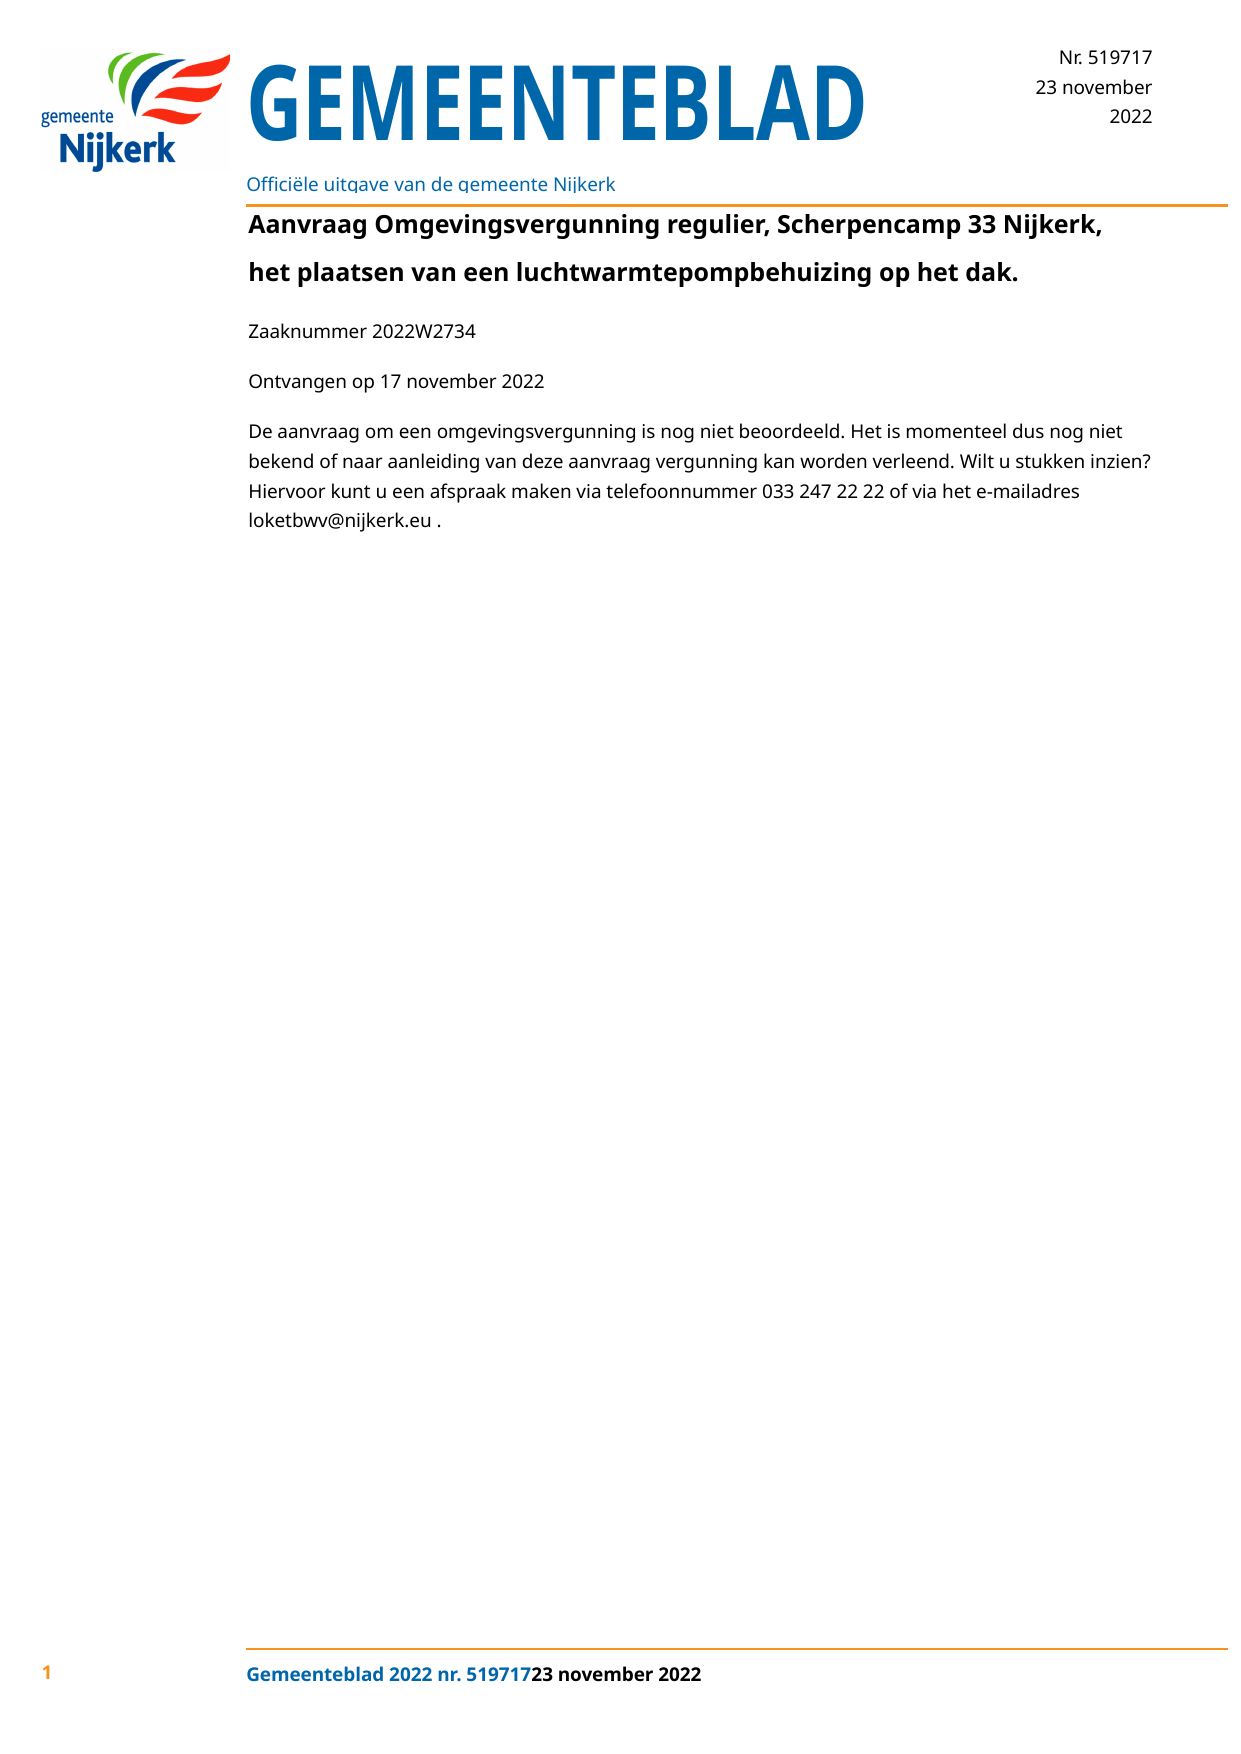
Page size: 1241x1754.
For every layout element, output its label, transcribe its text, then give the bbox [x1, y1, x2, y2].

text Aanvraag Omgevingsvergunning regulier, Scherpencamp 33 Nijkerk, het plaatsen van een luchtwarmtepompbehuizing op het dak. [248, 207, 1152, 288]
text Ontvangen op 17 november 2022 [248, 368, 1152, 394]
text Zaaknummer 2022W2734 [248, 318, 1152, 344]
text De aanvraag om een omgevingsvergunning is nog niet beoordeeld. Het is momenteel dus nog niet bekend of naar aanleiding van deze aanvraag vergunning kan worden verleend. Wilt u stukken inzien? Hiervoor kunt u een afspraak maken via telefoonnummer 033 247 22 22 of via het e-mailadres loketbwv@nijkerk.eu . [248, 419, 1152, 533]
picture [41, 47, 231, 172]
